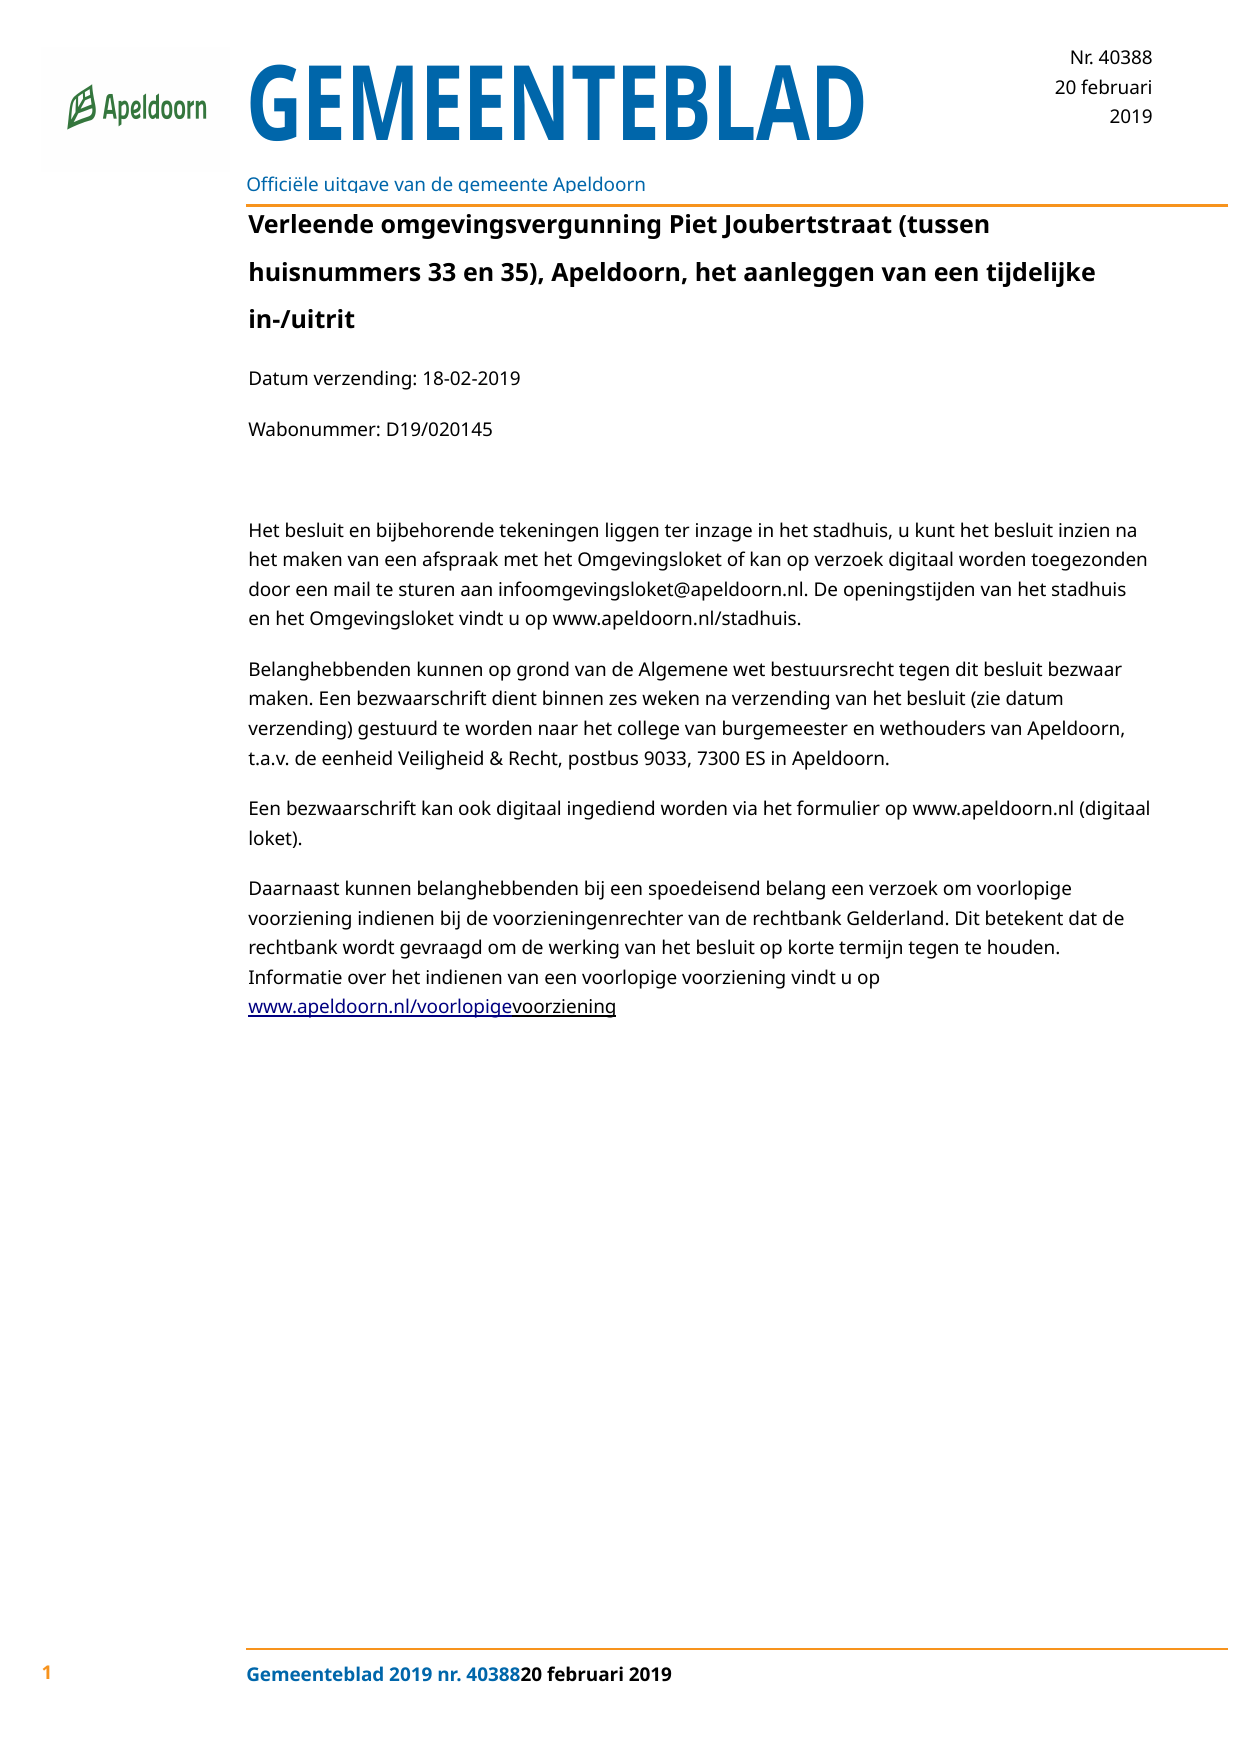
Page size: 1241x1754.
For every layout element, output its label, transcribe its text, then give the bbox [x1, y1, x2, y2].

text Datum verzending: 18-02-2019 [248, 366, 1152, 391]
text Een bezwaarschrift kan ook digitaal ingediend worden via het formulier op www.apeldoorn.nl (digitaal loket). [248, 795, 1152, 850]
text Wabonummer: D19/020145 [248, 416, 1152, 442]
text Belanghebbenden kunnen op grond van de Algemene wet bestuursrecht tegen dit besluit bezwaar maken. Een bezwaarschrift dient binnen zes weken na verzending van het besluit (zie datum verzending) gestuurd te worden naar het college van burgemeester en wethouders van Apeldoorn, t.a.v. de eenheid Veiligheid & Recht, postbus 9033, 7300 ES in Apeldoorn. [248, 656, 1152, 770]
picture [41, 47, 231, 172]
text Verleende omgevingsvergunning Piet Joubertstraat (tussen huisnummers 33 en 35), Apeldoorn, het aanleggen van een tijdelijke in-/uitrit [248, 207, 1152, 336]
text Het besluit en bijbehorende tekeningen liggen ter inzage in het stadhuis, u kunt het besluit inzien na het maken van een afspraak met het Omgevingsloket of kan op verzoek digitaal worden toegezonden door een mail te sturen aan infoomgevingsloket@apeldoorn.nl. De openingstijden van het stadhuis en het Omgevingsloket vindt u op www.apeldoorn.nl/stadhuis. [248, 517, 1152, 631]
text Daarnaast kunnen belanghebbenden bij een spoedeisend belang een verzoek om voorlopige voorziening indienen bij de voorzieningenrechter van de rechtbank Gelderland. Dit betekent dat de rechtbank wordt gevraagd om de werking van het besluit op korte termijn tegen te houden. Informatie over het indienen van een voorlopige voorziening vindt u op www.apeldoorn.nl/voorlopigevoorziening [248, 875, 1152, 1019]
